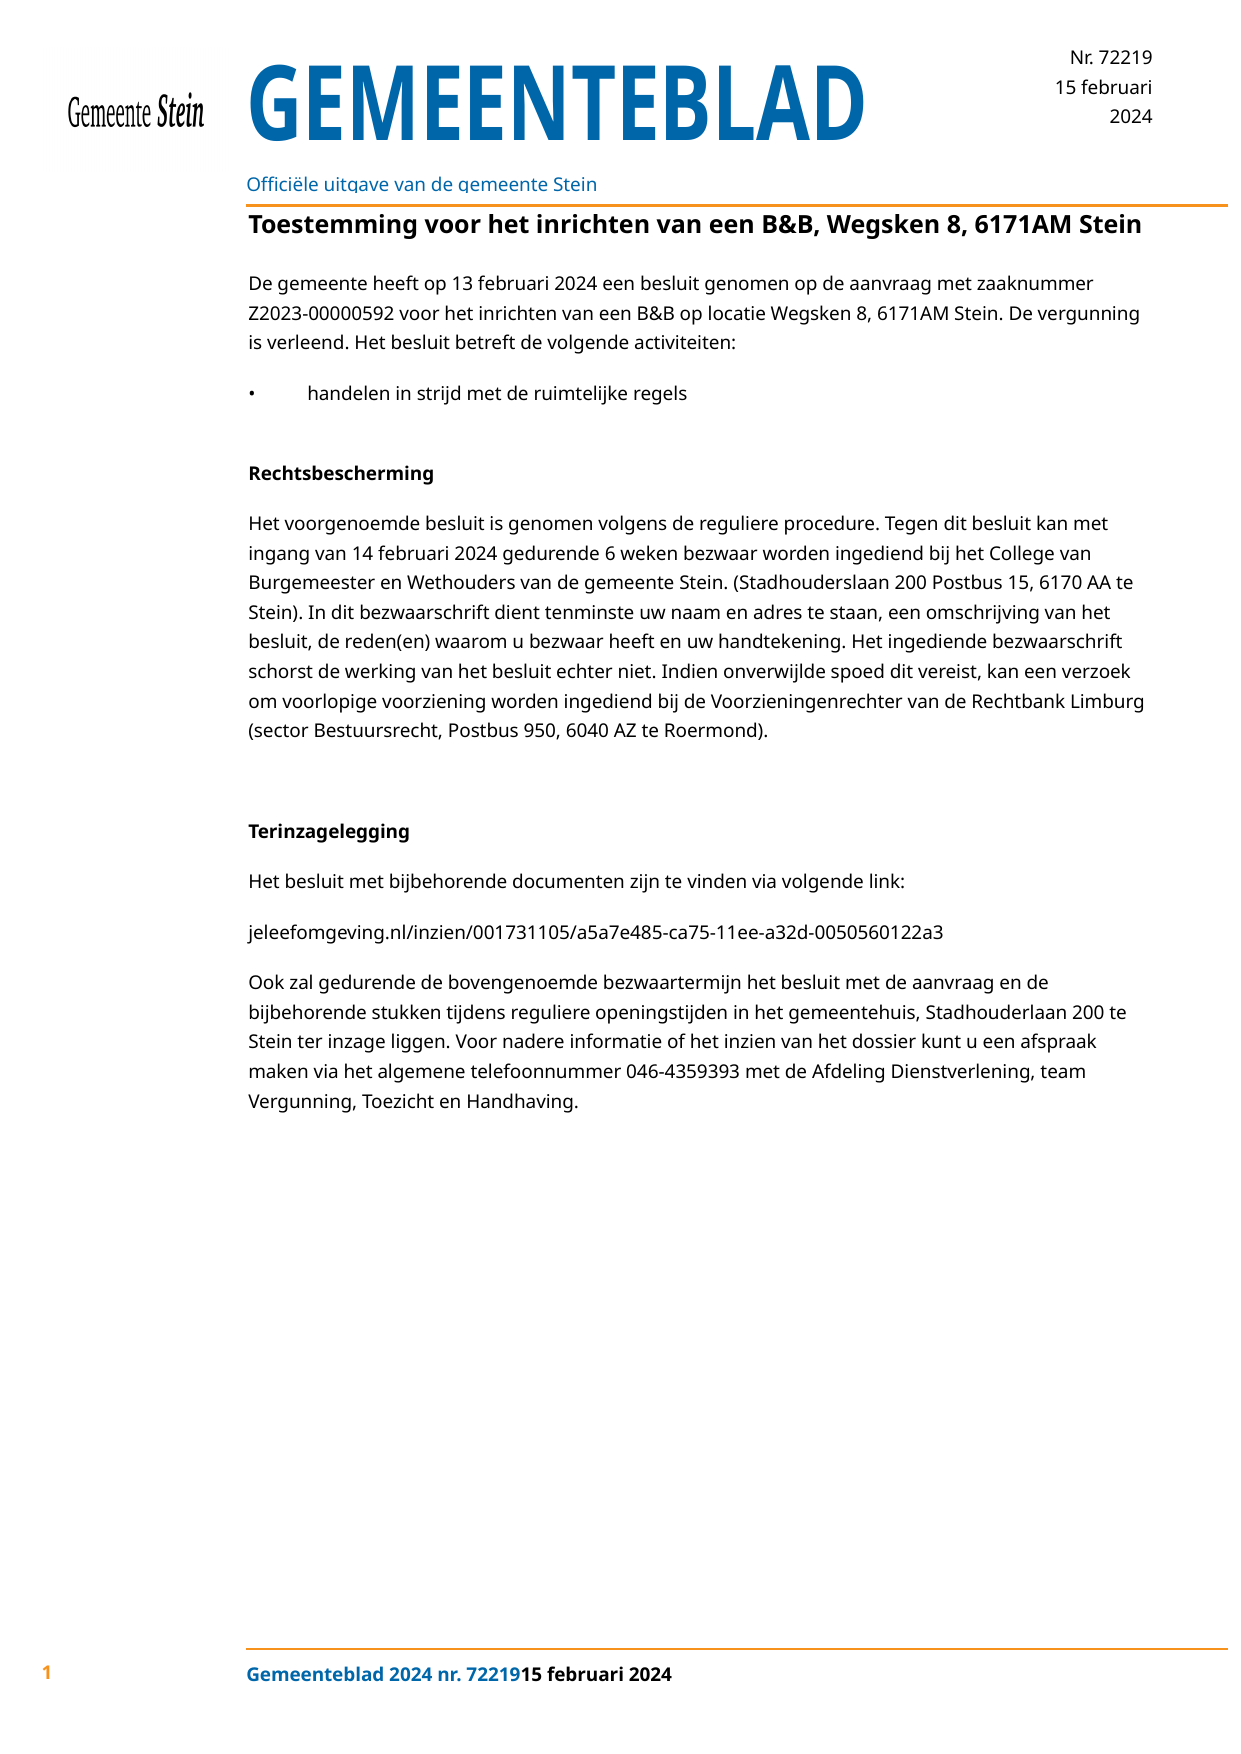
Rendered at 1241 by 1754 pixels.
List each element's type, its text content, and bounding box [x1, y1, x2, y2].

text Ook zal gedurende de bovengenoemde bezwaartermijn het besluit met de aanvraag en de bijbehorende stukken tijdens reguliere openingstijden in het gemeentehuis, Stadhouderlaan 200 te Stein ter inzage liggen. Voor nadere informatie of het inzien van het dossier kunt u een afspraak maken via het algemene telefoonnummer 046-4359393 met de Afdeling Dienstverlening, team Vergunning, Toezicht en Handhaving. [248, 969, 1152, 1113]
text Toestemming voor het inrichten van een B&B, Wegsken 8, 6171AM Stein [248, 207, 1152, 241]
list handelen in strijd met de ruimtelijke regels [248, 380, 1152, 406]
text Rechtsbescherming [248, 460, 1152, 486]
text Het voorgenoemde besluit is genomen volgens de reguliere procedure. Tegen dit besluit kan met ingang van 14 februari 2024 gedurende 6 weken bezwaar worden ingediend bij het College van Burgemeester en Wethouders van de gemeente Stein. (Stadhouderslaan 200 Postbus 15, 6170 AA te Stein). In dit bezwaarschrift dient tenminste uw naam en adres te staan, een omschrijving van het besluit, de reden(en) waarom u bezwaar heeft en uw handtekening. Het ingediende bezwaarschrift schorst de werking van het besluit echter niet. Indien onverwijlde spoed dit vereist, kan een verzoek om voorlopige voorziening worden ingediend bij de Voorzieningenrechter van de Rechtbank Limburg (sector Bestuursrecht, Postbus 950, 6040 AZ te Roermond). [248, 510, 1152, 743]
text Het besluit met bijbehorende documenten zijn te vinden via volgende link: [248, 869, 1152, 894]
picture [41, 47, 231, 172]
text De gemeente heeft op 13 februari 2024 een besluit genomen op de aanvraag met zaaknummer Z2023-00000592 voor het inrichten van een B&B op locatie Wegsken 8, 6171AM Stein. De vergunning is verleend. Het besluit betreft de volgende activiteiten: [248, 270, 1152, 355]
text Terinzagelegging [248, 818, 1152, 844]
text jeleefomgeving.nl/inzien/001731105/a5a7e485-ca75-11ee-a32d-0050560122a3 [248, 919, 1152, 945]
